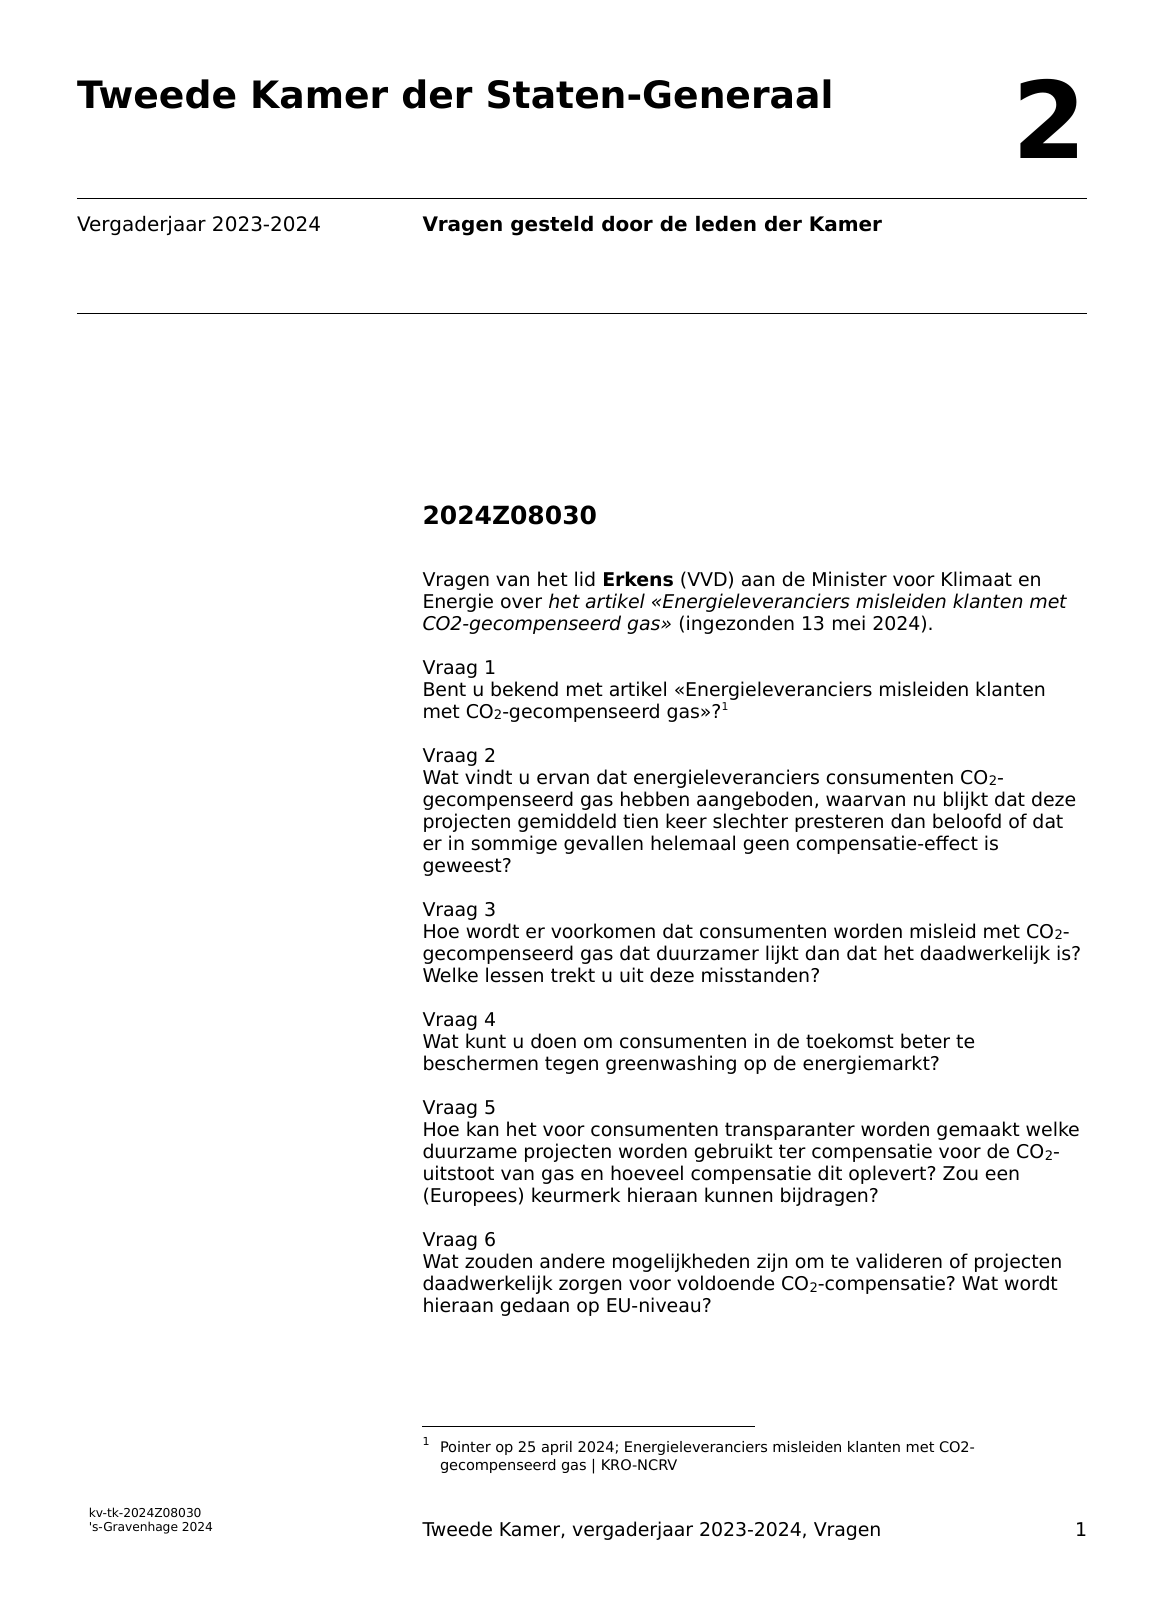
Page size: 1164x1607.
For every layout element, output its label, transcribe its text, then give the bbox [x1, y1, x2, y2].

table_header Tweede Kamer der Staten-Generaal [77, 59, 886, 198]
text Vragen van het lid Erkens (VVD) aan de Minister voor Klimaat en Energie over het artikel «Energieleveranciers misleiden klanten met CO2-gecompenseerd gas» (ingezonden 13 mei 2024). [422, 569, 1087, 635]
text Hoe wordt er voorkomen dat consumenten worden misleid met CO2-gecompenseerd gas dat duurzamer lijkt dan dat het daadwerkelijk is? Welke lessen trekt u uit deze misstanden? [422, 921, 1087, 987]
table_cell Vergaderjaar 2023-2024 [77, 199, 422, 313]
text Wat zouden andere mogelijkheden zijn om te valideren of projecten daadwerkelijk zorgen voor voldoende CO2-compensatie? Wat wordt hieraan gedaan op EU-niveau? [422, 1251, 1087, 1317]
text Vraag 3 [422, 899, 1087, 921]
table_cell Vragen gesteld door de leden der Kamer [422, 199, 1087, 313]
text 's-Gravenhage 2024 [88, 1520, 323, 1534]
text Hoe kan het voor consumenten transparanter worden gemaakt welke duurzame projecten worden gebruikt ter compensatie voor de CO2-uitstoot van gas en hoeveel compensatie dit oplevert? Zou een (Europees) keurmerk hieraan kunnen bijdragen? [422, 1119, 1087, 1207]
text Vraag 6 [422, 1229, 1087, 1251]
text Pointer op 25 april 2024; Energieleveranciers misleiden klanten met CO2-gecompenseerd gas | KRO-NCRV [422, 1435, 1087, 1474]
text Wat kunt u doen om consumenten in de toekomst beter te beschermen tegen greenwashing op de energiemarkt? [422, 1031, 1087, 1075]
table_header 2 [886, 59, 1087, 198]
text Vraag 5 [422, 1097, 1087, 1119]
text Vraag 1 [422, 657, 1087, 679]
text Vraag 4 [422, 1009, 1087, 1031]
text 2024Z08030 [422, 501, 1087, 531]
text kv-tk-2024Z08030 [88, 1506, 323, 1520]
text Bent u bekend met artikel «Energieleveranciers misleiden klanten met CO2-gecompenseerd gas»? [422, 679, 1087, 723]
text Wat vindt u ervan dat energieleveranciers consumenten CO2-gecompenseerd gas hebben aangeboden, waarvan nu blijkt dat deze projecten gemiddeld tien keer slechter presteren dan beloofd of dat er in sommige gevallen helemaal geen compensatie-effect is geweest? [422, 767, 1087, 877]
text Vraag 2 [422, 745, 1087, 767]
